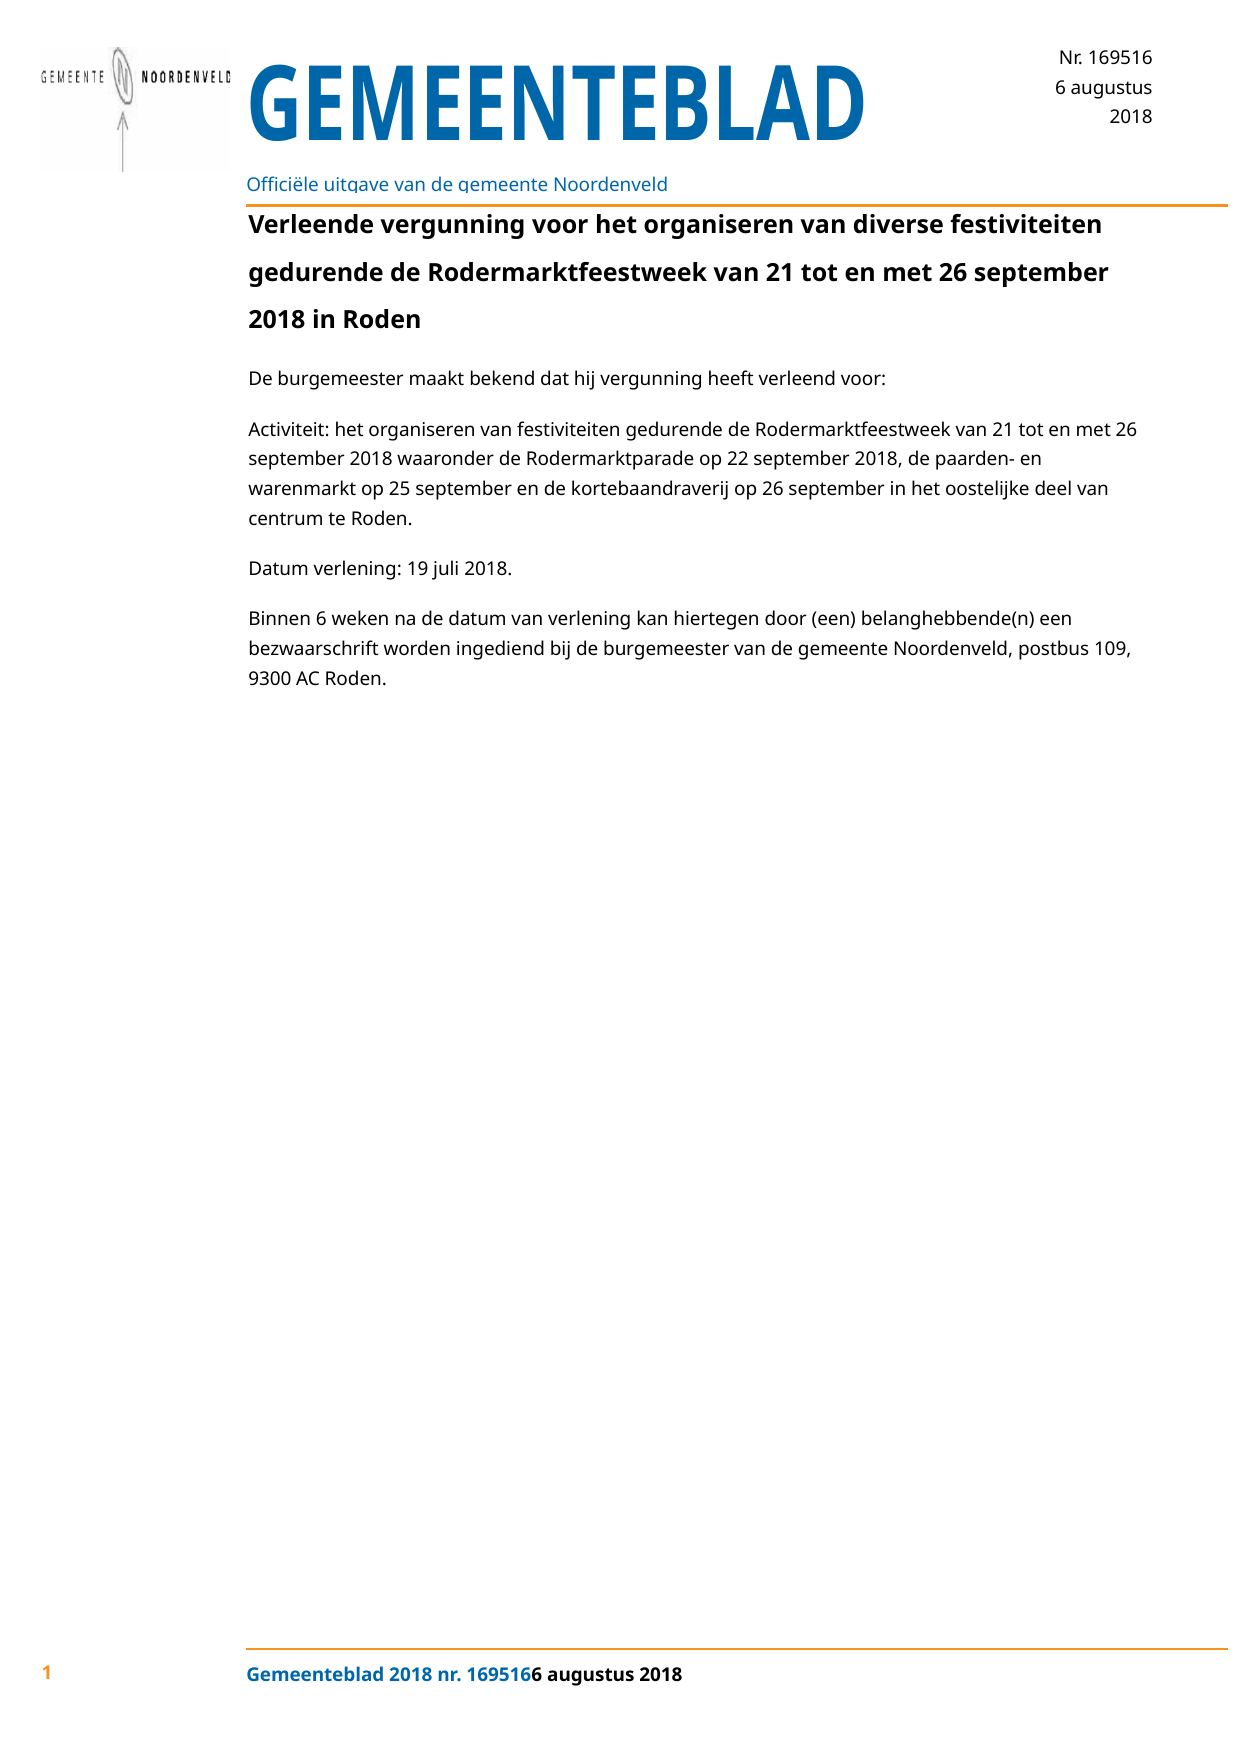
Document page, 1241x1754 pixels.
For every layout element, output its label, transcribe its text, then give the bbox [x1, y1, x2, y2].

text Datum verlening: 19 juli 2018. [248, 555, 1152, 581]
text Activiteit: het organiseren van festiviteiten gedurende de Rodermarktfeestweek van 21 tot en met 26 september 2018 waaronder de Rodermarktparade op 22 september 2018, de paarden- en warenmarkt op 25 september en de kortebaandraverij op 26 september in het oostelijke deel van centrum te Roden. [248, 416, 1152, 530]
text Binnen 6 weken na de datum van verlening kan hiertegen door (een) belanghebbende(n) een bezwaarschrift worden ingediend bij de burgemeester van de gemeente Noordenveld, postbus 109, 9300 AC Roden. [248, 606, 1152, 690]
picture [41, 47, 231, 172]
text De burgemeester maakt bekend dat hij vergunning heeft verleend voor: [248, 366, 1152, 391]
text Verleende vergunning voor het organiseren van diverse festiviteiten gedurende de Rodermarktfeestweek van 21 tot en met 26 september 2018 in Roden [248, 207, 1152, 336]
